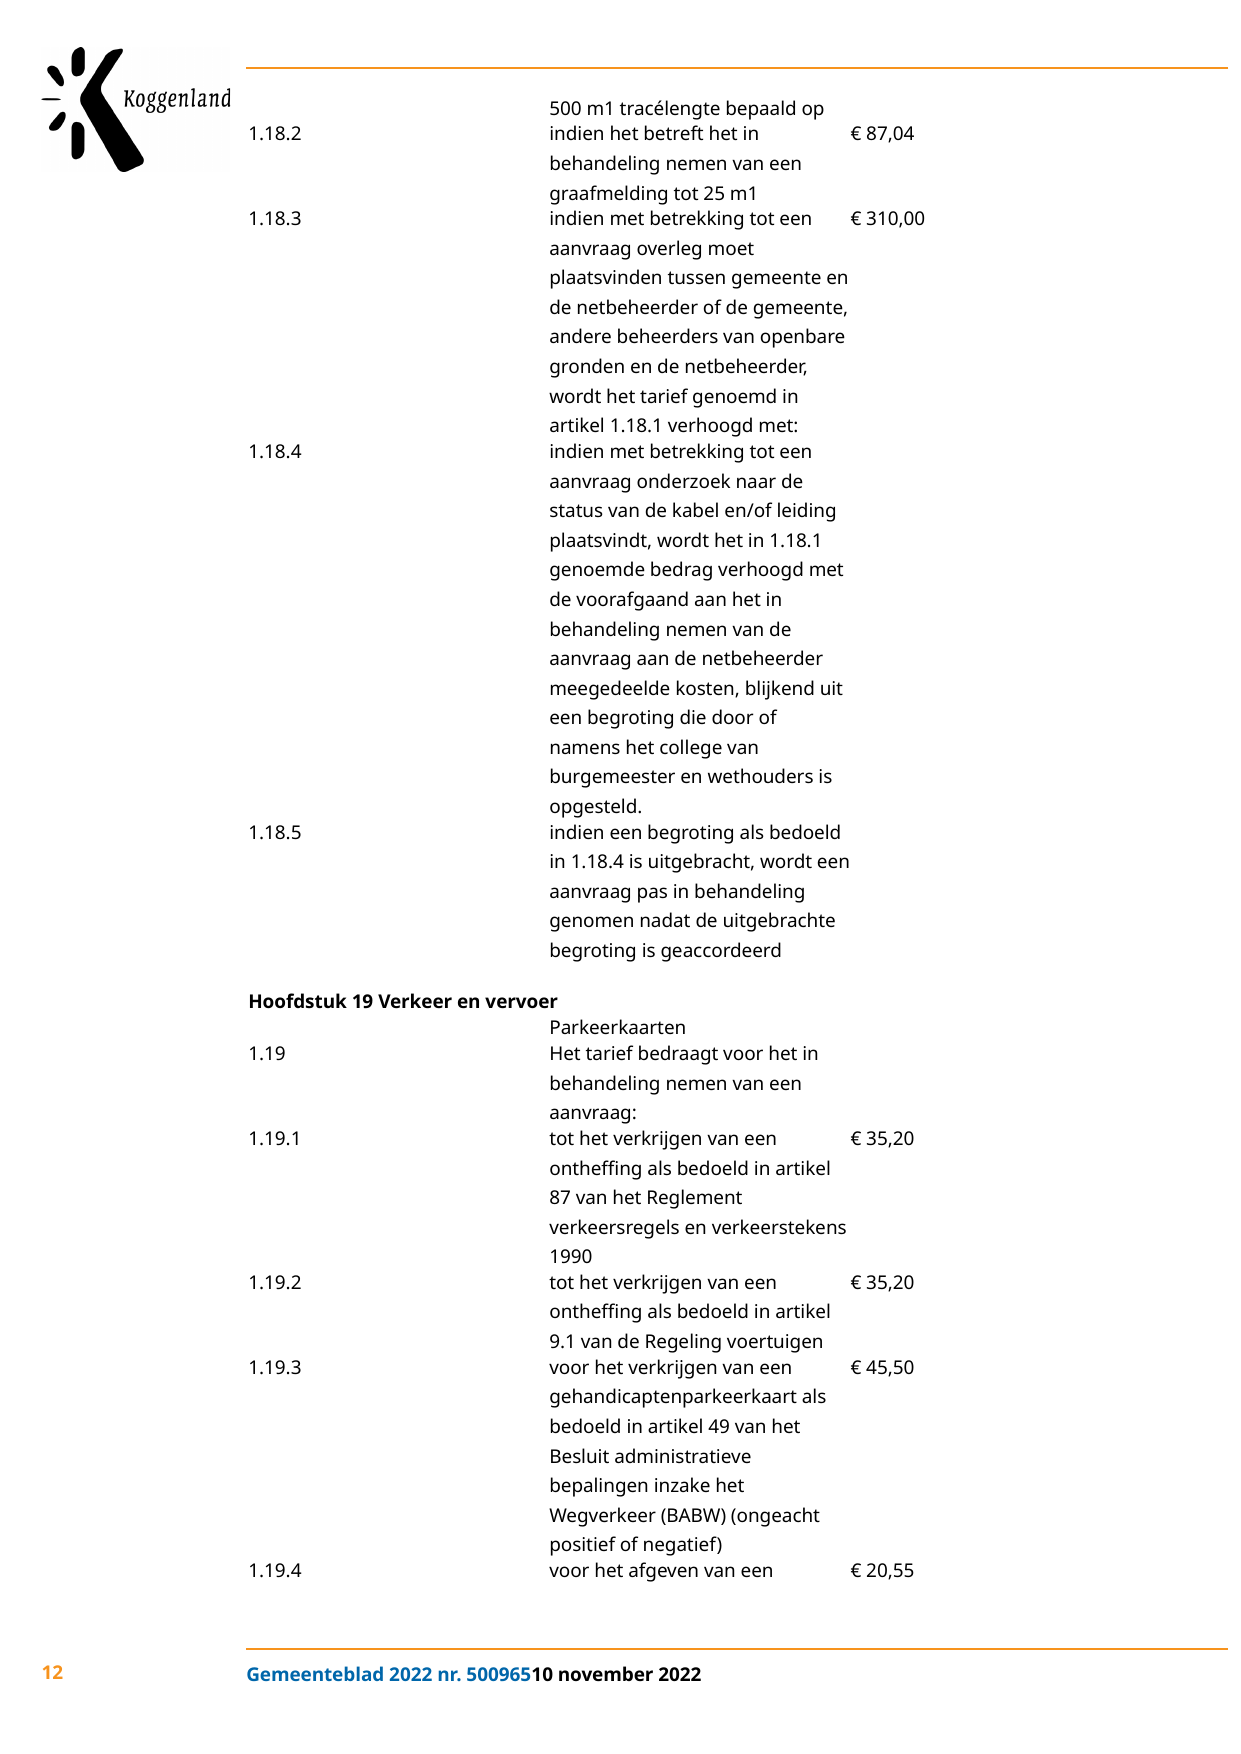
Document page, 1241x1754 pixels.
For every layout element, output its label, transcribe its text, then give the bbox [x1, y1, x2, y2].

table_cell Het tarief bedraagt voor het in behandeling nemen van een aanvraag: [549, 1040, 850, 1125]
table_cell [850, 95, 1152, 121]
table_cell [248, 95, 549, 121]
picture [41, 47, 231, 172]
table_cell 1.19.3 [248, 1354, 549, 1557]
table_cell [549, 963, 850, 989]
table_cell Parkeerkaarten [549, 1015, 850, 1040]
table_cell [248, 963, 549, 989]
table_cell indien met betrekking tot een aanvraag overleg moet plaatsvinden tussen gemeente en de netbeheerder of de gemeente, andere beheerders van openbare gronden en de netbeheerder, wordt het tarief genoemd in artikel 1.18.1 verhoogd met: [549, 205, 850, 438]
table_cell 500 m1 tracélengte bepaald op [549, 95, 850, 121]
table_cell € 35,20 [850, 1269, 1152, 1354]
table_cell voor het verkrijgen van een gehandicaptenparkeerkaart als bedoeld in artikel 49 van het Besluit administratieve bepalingen inzake het Wegverkeer (BABW) (ongeacht positief of negatief) [549, 1354, 850, 1557]
table_cell € 310,00 [850, 205, 1152, 438]
table_cell indien een begroting als bedoeld in 1.18.4 is uitgebracht, wordt een aanvraag pas in behandeling genomen nadat de uitgebrachte begroting is geaccordeerd [549, 819, 850, 963]
table_cell 1.18.3 [248, 205, 549, 438]
table_cell € 20,55 [850, 1557, 1152, 1583]
table_cell € 35,20 [850, 1125, 1152, 1269]
table_cell indien met betrekking tot een aanvraag onderzoek naar de status van de kabel en/of leiding plaatsvindt, wordt het in 1.18.1 genoemde bedrag verhoogd met de voorafgaand aan het in behandeling nemen van de aanvraag aan de netbeheerder meegedeelde kosten, blijkend uit een begroting die door of namens het college van burgemeester en wethouders is opgesteld. [549, 438, 850, 819]
table_cell [850, 438, 1152, 819]
table_cell 1.18.5 [248, 819, 549, 963]
table_cell [850, 819, 1152, 963]
table_cell indien het betreft het in behandeling nemen van een graafmelding tot 25 m1 [549, 121, 850, 205]
table_cell [850, 1040, 1152, 1125]
table_cell tot het verkrijgen van een ontheffing als bedoeld in artikel 9.1 van de Regeling voertuigen [549, 1269, 850, 1354]
table_cell € 87,04 [850, 121, 1152, 205]
table_cell 1.18.4 [248, 438, 549, 819]
table_cell tot het verkrijgen van een ontheffing als bedoeld in artikel 87 van het Reglement verkeersregels en verkeerstekens 1990 [549, 1125, 850, 1269]
table_cell 1.18.2 [248, 121, 549, 205]
table_cell [850, 1015, 1152, 1040]
table_cell Hoofdstuk 19 Verkeer en vervoer [248, 989, 850, 1014]
table_cell 1.19.1 [248, 1125, 549, 1269]
table_cell 1.19.2 [248, 1269, 549, 1354]
table_cell [248, 1015, 549, 1040]
table_cell € 45,50 [850, 1354, 1152, 1557]
table_cell 1.19.4 [248, 1557, 549, 1583]
table_cell voor het afgeven van een [549, 1557, 850, 1583]
table_cell [850, 989, 1152, 1014]
table_cell [850, 963, 1152, 989]
table_cell 1.19 [248, 1040, 549, 1125]
